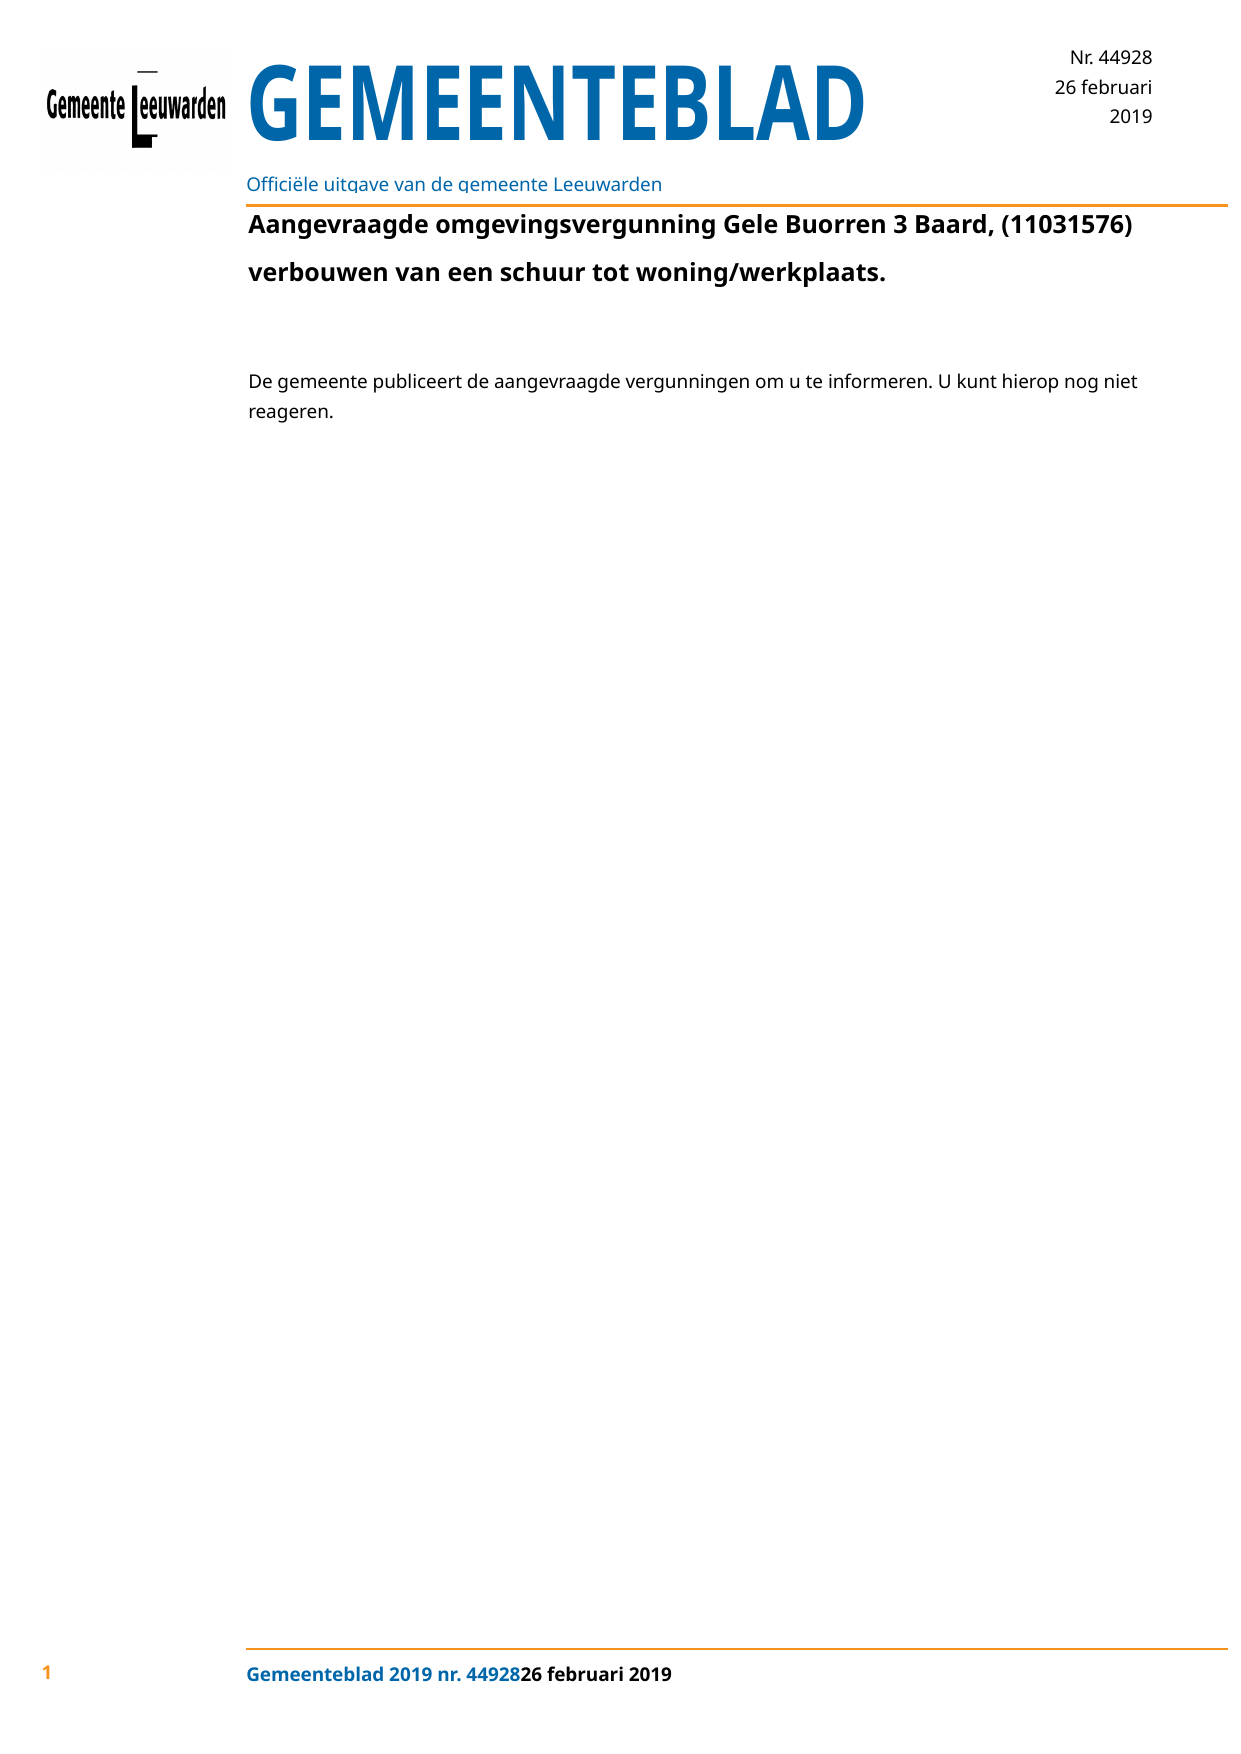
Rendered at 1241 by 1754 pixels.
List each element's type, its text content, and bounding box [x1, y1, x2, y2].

text De gemeente publiceert de aangevraagde vergunningen om u te informeren. U kunt hierop nog niet reageren. [248, 368, 1152, 424]
text Aangevraagde omgevingsvergunning Gele Buorren 3 Baard, (11031576) verbouwen van een schuur tot woning/werkplaats. [248, 207, 1152, 288]
picture [41, 47, 231, 172]
